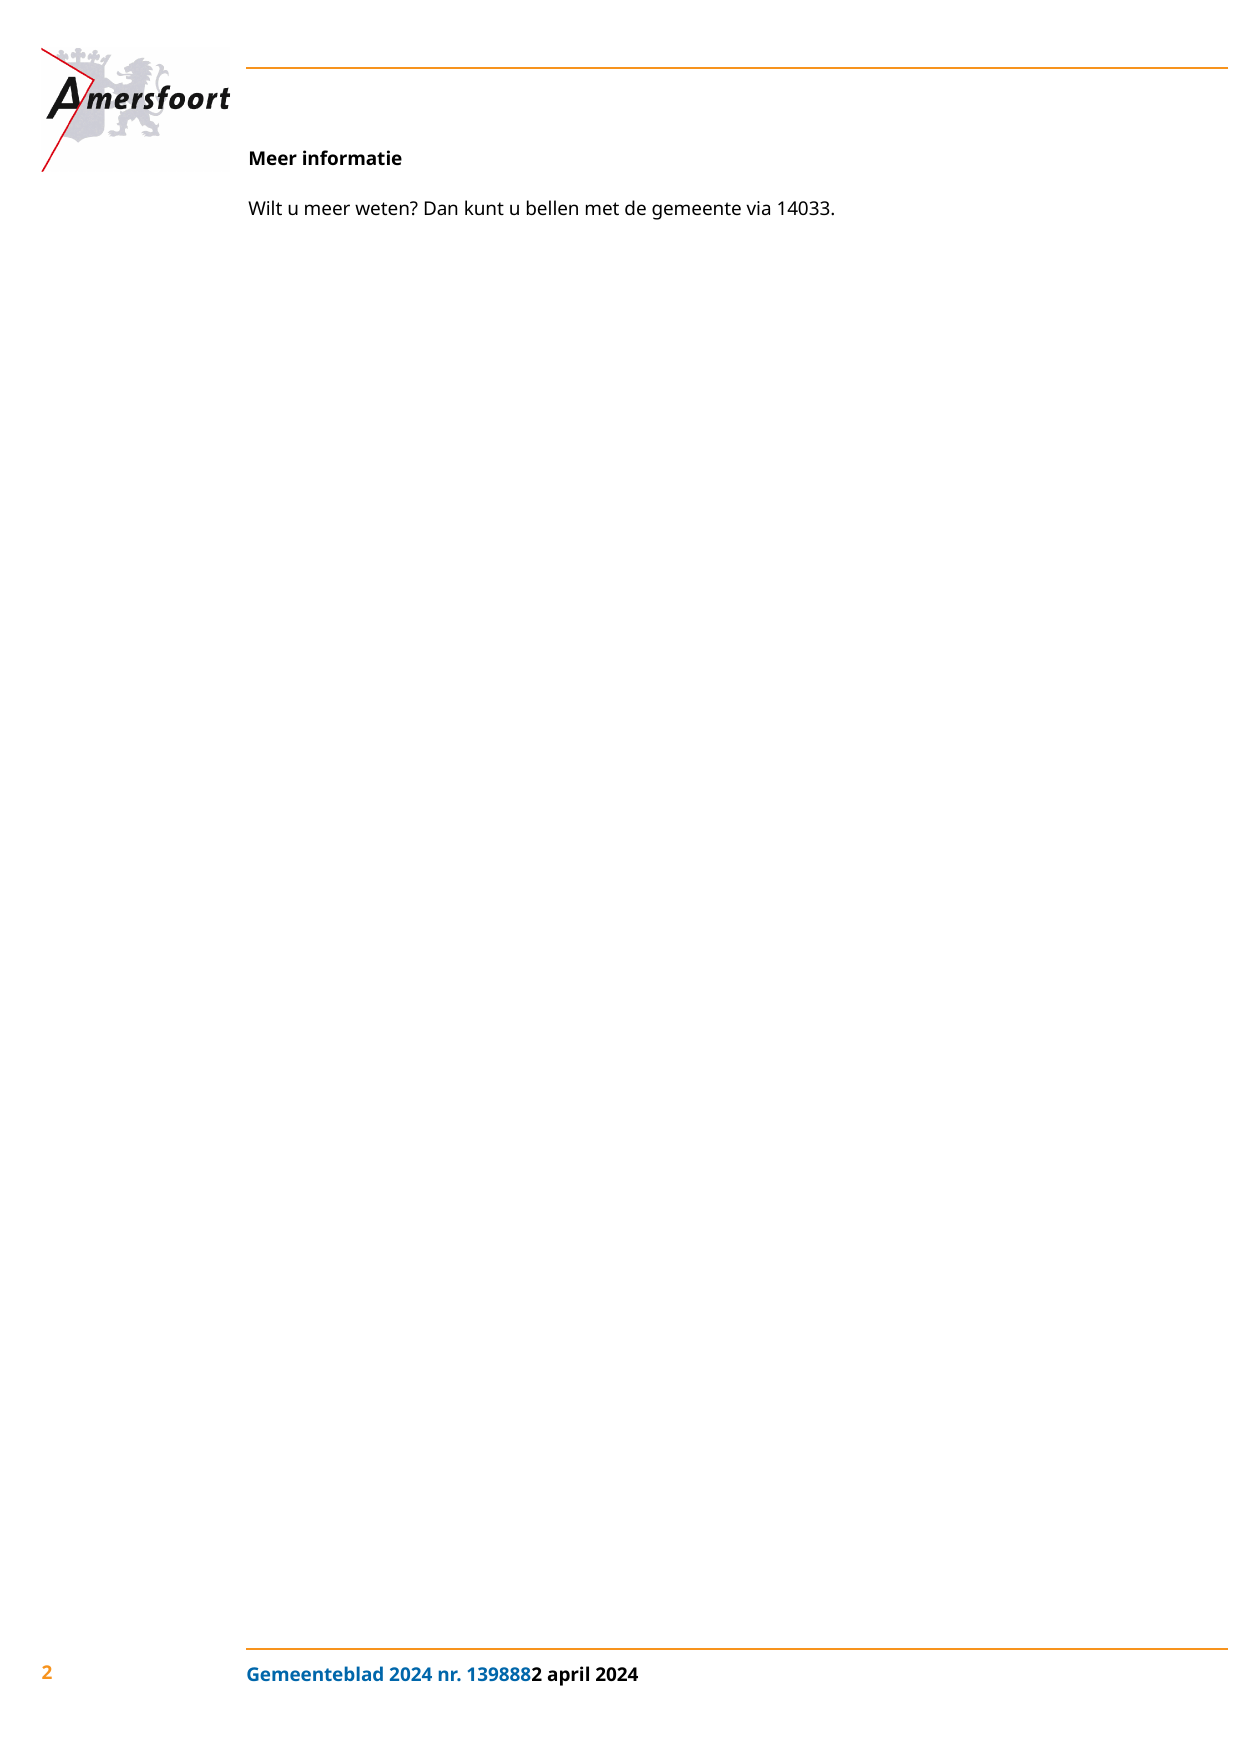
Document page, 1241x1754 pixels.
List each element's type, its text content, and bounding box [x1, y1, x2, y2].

text Wilt u meer weten? Dan kunt u bellen met de gemeente via 14033. [248, 196, 1152, 221]
text Meer informatie [248, 145, 1152, 171]
picture [41, 47, 231, 172]
